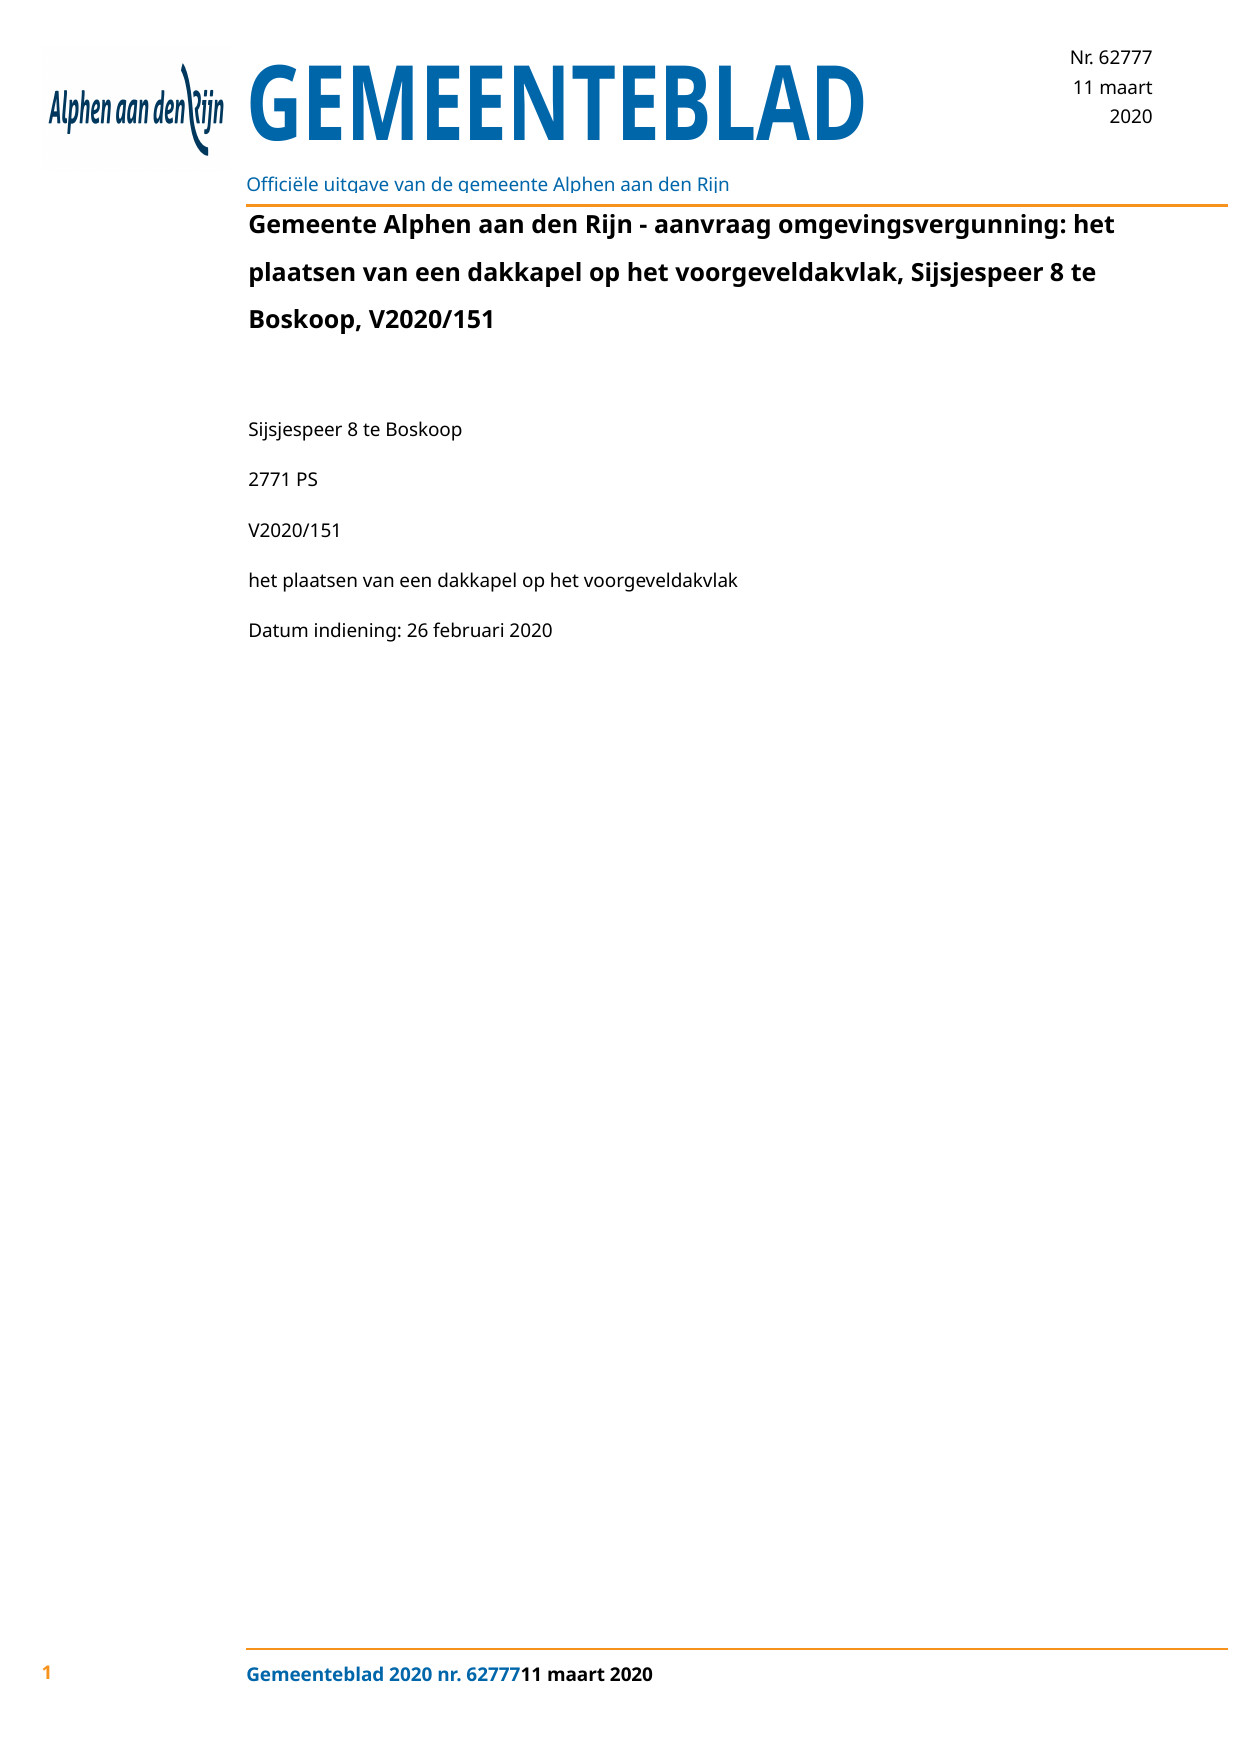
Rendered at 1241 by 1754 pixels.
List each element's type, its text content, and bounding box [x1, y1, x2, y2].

text Gemeente Alphen aan den Rijn - aanvraag omgevingsvergunning: het plaatsen van een dakkapel op het voorgeveldakvlak, Sijsjespeer 8 te Boskoop, V2020/151 [248, 207, 1152, 336]
text Sijsjespeer 8 te Boskoop [248, 416, 1152, 442]
text 2771 PS [248, 466, 1152, 492]
text het plaatsen van een dakkapel op het voorgeveldakvlak [248, 567, 1152, 593]
text V2020/151 [248, 517, 1152, 542]
text Datum indiening: 26 februari 2020 [248, 618, 1152, 643]
picture [41, 47, 231, 172]
